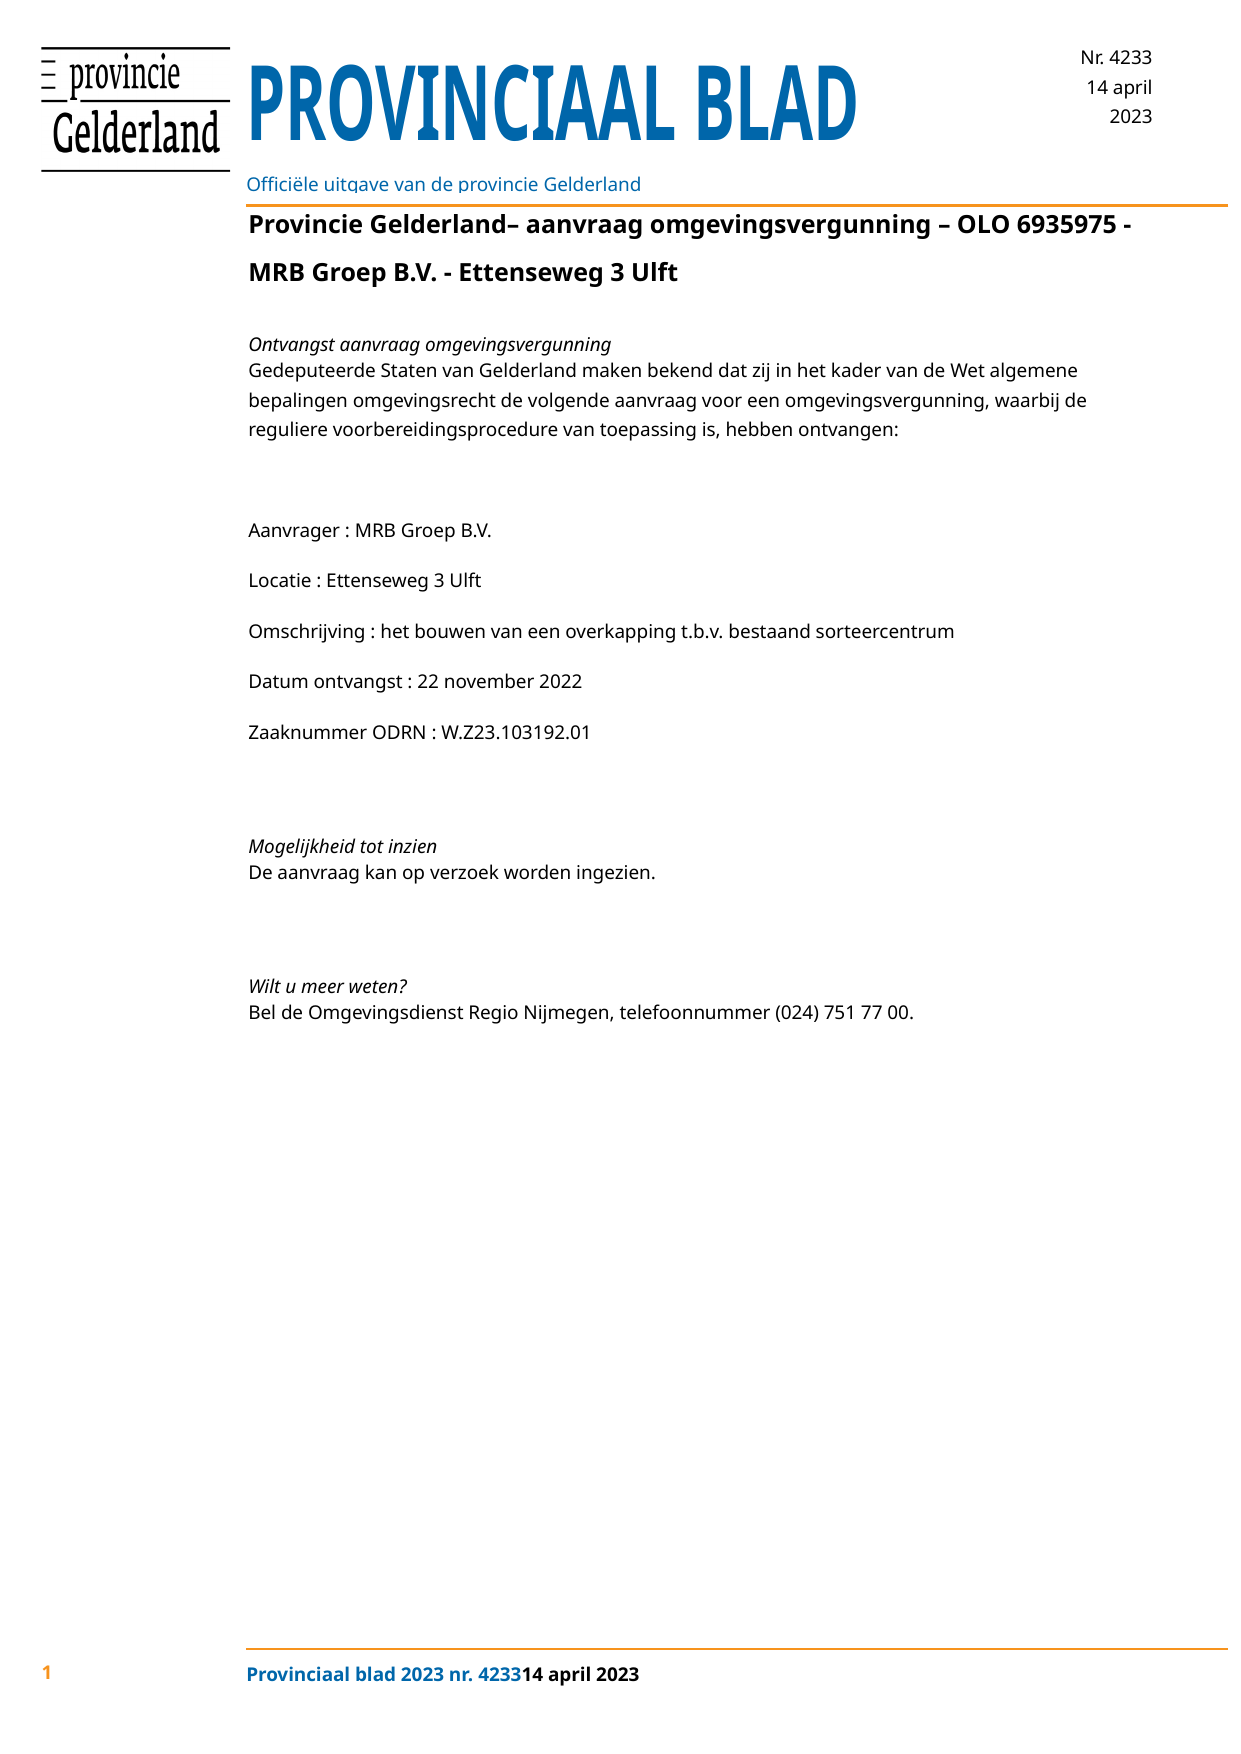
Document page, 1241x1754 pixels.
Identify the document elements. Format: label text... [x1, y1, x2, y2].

text Zaaknummer ODRN : W.Z23.103192.01 [248, 719, 1152, 744]
picture [41, 47, 231, 172]
text Datum ontvangst : 22 november 2022 [248, 668, 1152, 694]
text Omschrijving : het bouwen van een overkapping t.b.v. bestaand sorteercentrum [248, 618, 1152, 644]
text Wilt u meer weten? [248, 973, 1152, 999]
text Bel de Omgevingsdienst Regio Nijmegen, telefoonnummer (024) 751 77 00. [248, 999, 1152, 1025]
text Mogelijkheid tot inzien [248, 833, 1152, 859]
text Gedeputeerde Staten van Gelderland maken bekend dat zij in het kader van de Wet algemene bepalingen omgevingsrecht de volgende aanvraag voor een omgevingsvergunning, waarbij de reguliere voorbereidingsprocedure van toepassing is, hebben ontvangen: [248, 357, 1152, 442]
text Aanvrager : MRB Groep B.V. [248, 517, 1152, 543]
text Locatie : Ettenseweg 3 Ulft [248, 568, 1152, 593]
text Ontvangst aanvraag omgevingsvergunning [248, 331, 1152, 357]
text De aanvraag kan op verzoek worden ingezien. [248, 859, 1152, 885]
text Provincie Gelderland– aanvraag omgevingsvergunning – OLO 6935975 - MRB Groep B.V. - Ettenseweg 3 Ulft [248, 207, 1152, 288]
